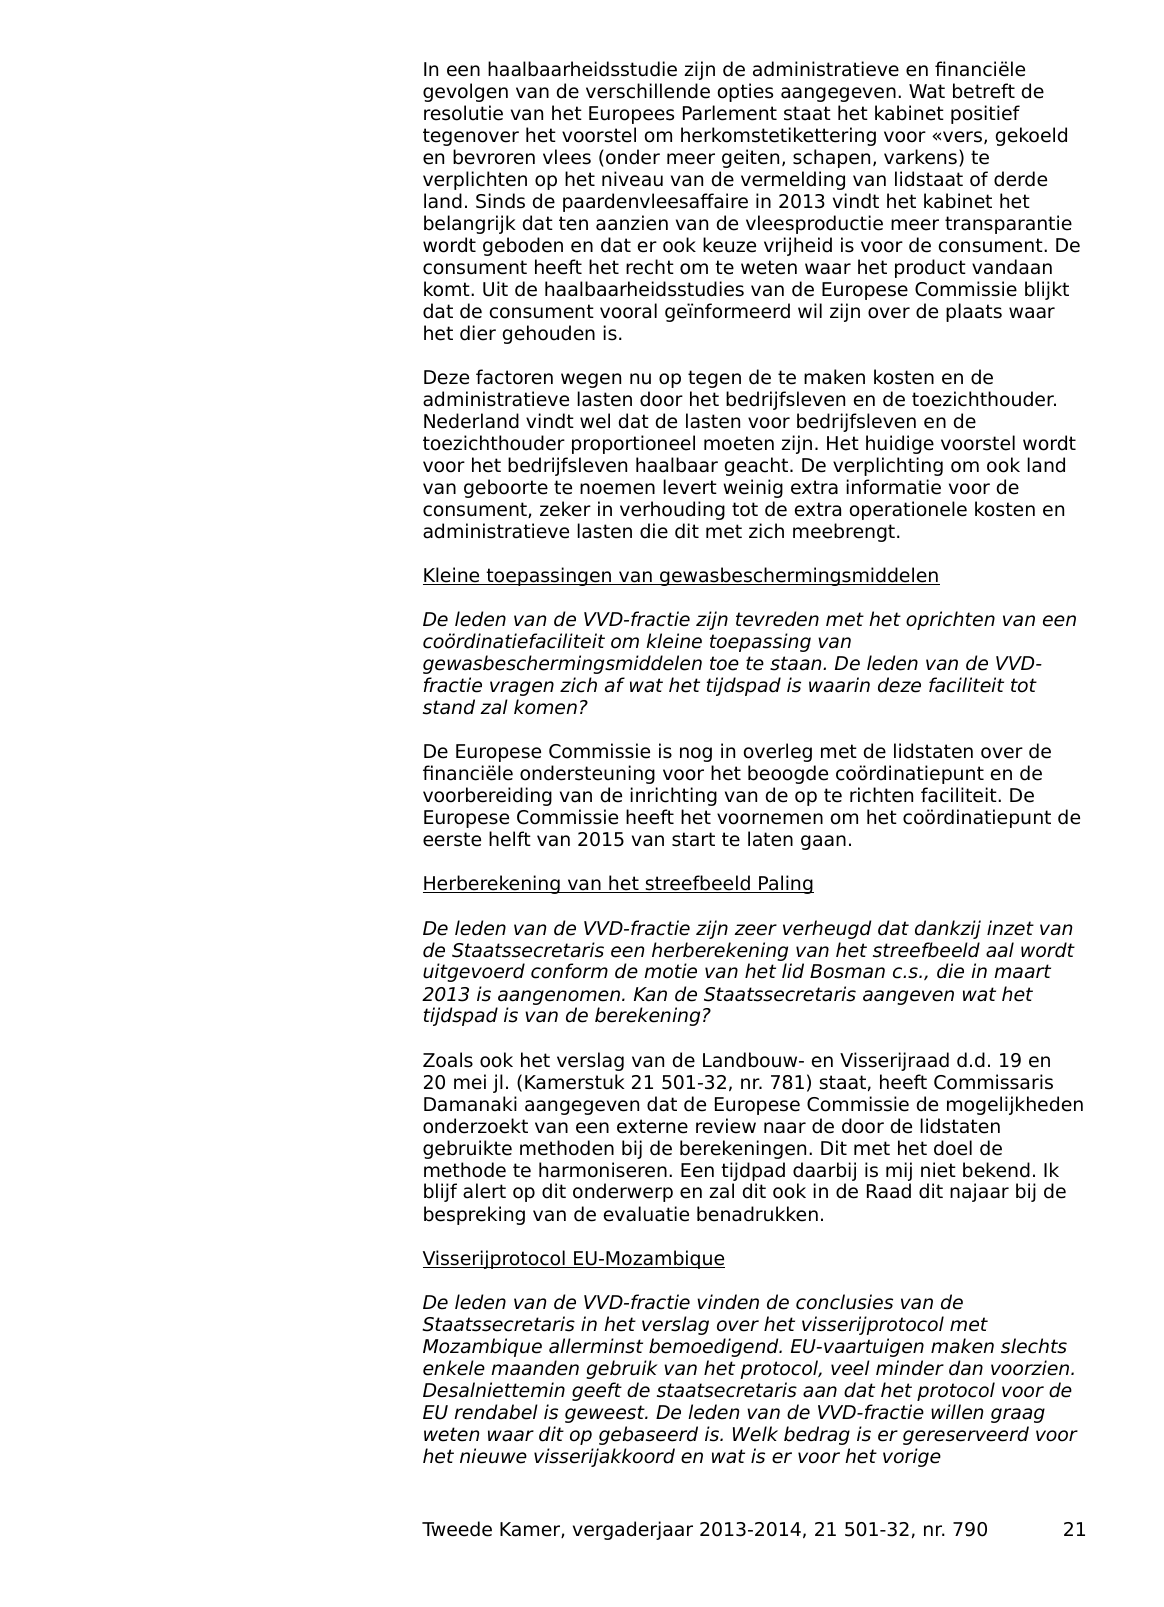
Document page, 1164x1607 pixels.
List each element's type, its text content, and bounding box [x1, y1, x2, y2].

text Zoals ook het verslag van de Landbouw- en Visserijraad d.d. 19 en 20 mei jl. (Kamerstuk 21 501-32, nr. 781) staat, heeft Commissaris Damanaki aangegeven dat de Europese Commissie de mogelijkheden onderzoekt van een externe review naar de door de lidstaten gebruikte methoden bij de berekeningen. Dit met het doel de methode te harmoniseren. Een tijdpad daarbij is mij niet bekend. Ik blijf alert op dit onderwerp en zal dit ook in de Raad dit najaar bij de bespreking van de evaluatie benadrukken. [422, 1049, 1087, 1225]
subtitle Visserijprotocol EU-Mozambique [422, 1248, 1087, 1269]
text De leden van de VVD-fractie vinden de conclusies van de Staatssecretaris in het verslag over het visserijprotocol met Mozambique allerminst bemoedigend. EU-vaartuigen maken slechts enkele maanden gebruik van het protocol, veel minder dan voorzien. Desalniettemin geeft de staatsecretaris aan dat het protocol voor de EU rendabel is geweest. De leden van de VVD-fractie willen graag weten waar dit op gebaseerd is. Welk bedrag is er gereserveerd voor het nieuwe visserijakkoord en wat is er voor het vorige [422, 1292, 1087, 1468]
subtitle Kleine toepassingen van gewasbeschermingsmiddelen [422, 565, 1087, 587]
text De Europese Commissie is nog in overleg met de lidstaten over de financiële ondersteuning voor het beoogde coördinatiepunt en de voorbereiding van de inrichting van de op te richten faciliteit. De Europese Commissie heeft het voornemen om het coördinatiepunt de eerste helft van 2015 van start te laten gaan. [422, 741, 1087, 851]
text De leden van de VVD-fractie zijn zeer verheugd dat dankzij inzet van de Staatssecretaris een herberekening van het streefbeeld aal wordt uitgevoerd conform de motie van het lid Bosman c.s., die in maart 2013 is aangenomen. Kan de Staatssecretaris aangeven wat het tijdspad is van de berekening? [422, 917, 1087, 1027]
text Deze factoren wegen nu op tegen de te maken kosten en de administratieve lasten door het bedrijfsleven en de toezichthouder. Nederland vindt wel dat de lasten voor bedrijfsleven en de toezichthouder proportioneel moeten zijn. Het huidige voorstel wordt voor het bedrijfsleven haalbaar geacht. De verplichting om ook land van geboorte te noemen levert weinig extra informatie voor de consument, zeker in verhouding tot de extra operationele kosten en administratieve lasten die dit met zich meebrengt. [422, 367, 1087, 543]
text In een haalbaarheidsstudie zijn de administratieve en financiële gevolgen van de verschillende opties aangegeven. Wat betreft de resolutie van het Europees Parlement staat het kabinet positief tegenover het voorstel om herkomstetikettering voor «vers, gekoeld en bevroren vlees (onder meer geiten, schapen, varkens) te verplichten op het niveau van de vermelding van lidstaat of derde land. Sinds de paardenvleesaffaire in 2013 vindt het kabinet het belangrijk dat ten aanzien van de vleesproductie meer transparantie wordt geboden en dat er ook keuze vrijheid is voor de consument. De consument heeft het recht om te weten waar het product vandaan komt. Uit de haalbaarheidsstudies van de Europese Commissie blijkt dat de consument vooral geïnformeerd wil zijn over de plaats waar het dier gehouden is. [422, 59, 1087, 345]
subtitle Herberekening van het streefbeeld Paling [422, 873, 1087, 895]
text De leden van de VVD-fractie zijn tevreden met het oprichten van een coördinatiefaciliteit om kleine toepassing van gewasbeschermingsmiddelen toe te staan. De leden van de VVD-fractie vragen zich af wat het tijdspad is waarin deze faciliteit tot stand zal komen? [422, 609, 1087, 719]
